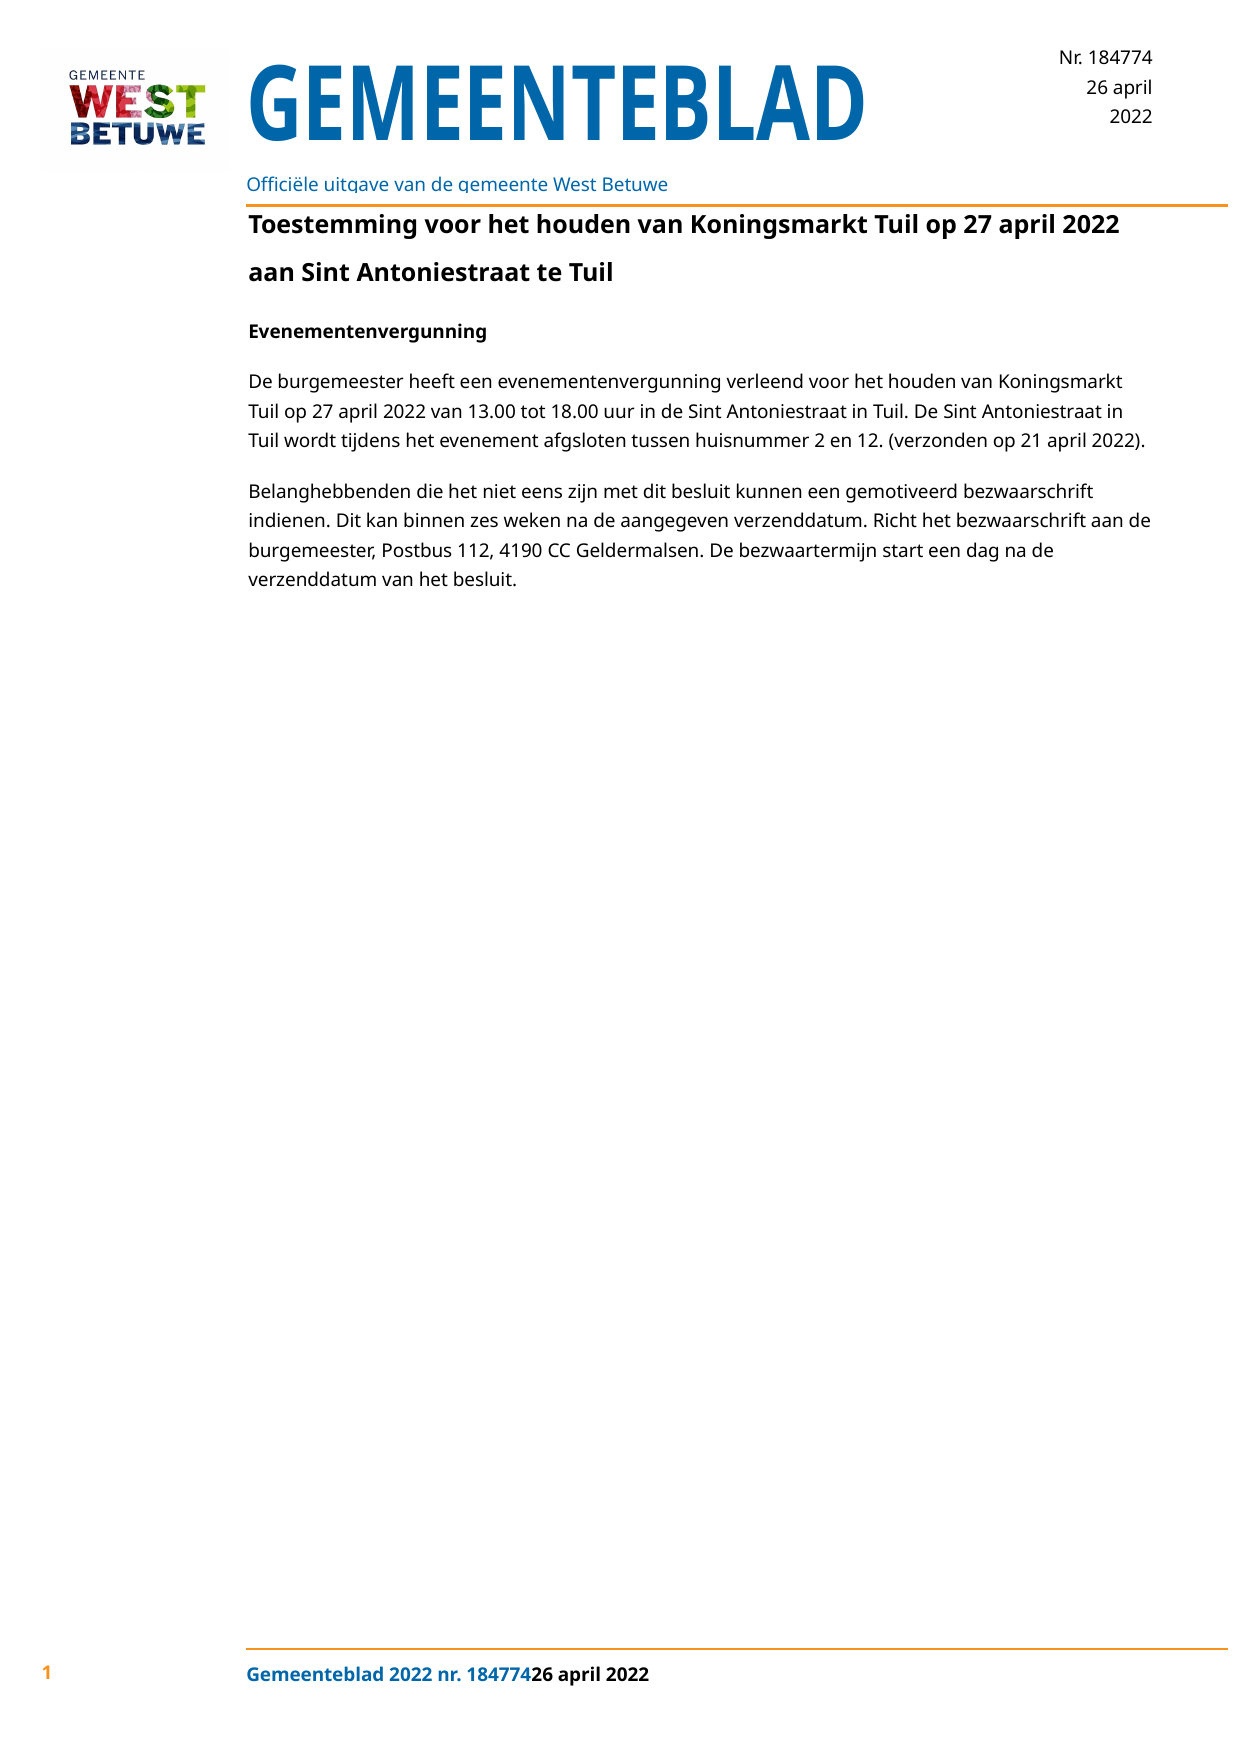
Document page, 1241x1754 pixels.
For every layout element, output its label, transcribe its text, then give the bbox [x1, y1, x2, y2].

text Belanghebbenden die het niet eens zijn met dit besluit kunnen een gemotiveerd bezwaarschrift indienen. Dit kan binnen zes weken na de aangegeven verzenddatum. Richt het bezwaarschrift aan de burgemeester, Postbus 112, 4190 CC Geldermalsen. De bezwaartermijn start een dag na de verzenddatum van het besluit. [248, 478, 1152, 592]
text Evenementenvergunning [248, 318, 1152, 344]
text De burgemeester heeft een evenementenvergunning verleend voor het houden van Koningsmarkt Tuil op 27 april 2022 van 13.00 tot 18.00 uur in de Sint Antoniestraat in Tuil. De Sint Antoniestraat in Tuil wordt tijdens het evenement afgsloten tussen huisnummer 2 en 12. (verzonden op 21 april 2022). [248, 368, 1152, 453]
picture [41, 47, 231, 172]
text Toestemming voor het houden van Koningsmarkt Tuil op 27 april 2022 aan Sint Antoniestraat te Tuil [248, 207, 1152, 288]
